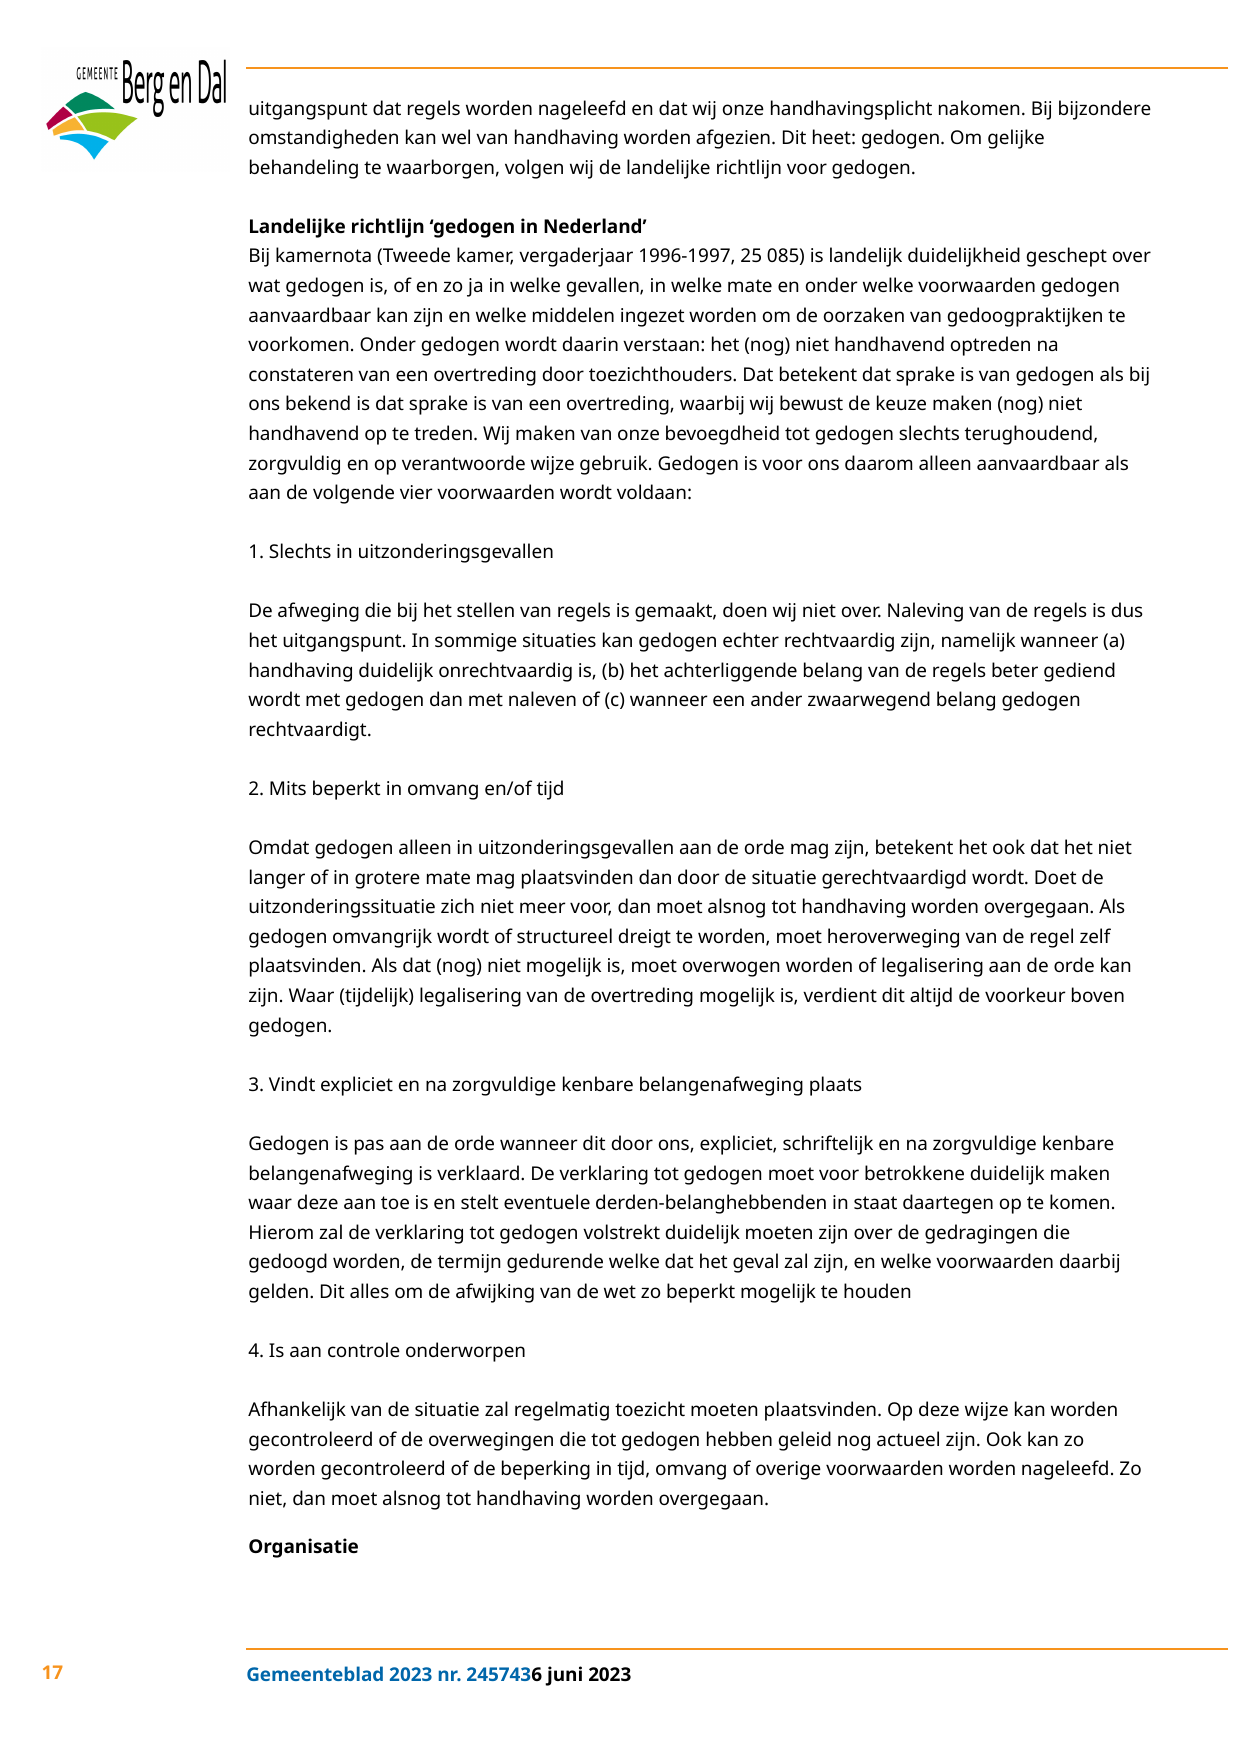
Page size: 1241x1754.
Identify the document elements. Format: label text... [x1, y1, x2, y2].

text 4. Is aan controle onderworpen [248, 1337, 1152, 1363]
picture [41, 47, 231, 172]
text Gedogen is pas aan de orde wanneer dit door ons, expliciet, schriftelijk en na zorgvuldige kenbare belangenafweging is verklaard. De verklaring tot gedogen moet voor betrokkene duidelijk maken waar deze aan toe is en stelt eventuele derden-belanghebbenden in staat daartegen op te komen. Hierom zal de verklaring tot gedogen volstrekt duidelijk moeten zijn over de gedragingen die gedoogd worden, de termijn gedurende welke dat het geval zal zijn, en welke voorwaarden daarbij gelden. Dit alles om de afwijking van de wet zo beperkt mogelijk te houden [248, 1130, 1152, 1304]
text Organisatie [248, 1531, 1152, 1559]
text Landelijke richtlijn ‘gedogen in Nederland’ [248, 213, 1152, 239]
text Bij kamernota (Tweede kamer, vergaderjaar 1996-1997, 25 085) is landelijk duidelijkheid geschept over wat gedogen is, of en zo ja in welke gevallen, in welke mate en onder welke voorwaarden gedogen aanvaardbaar kan zijn en welke middelen ingezet worden om de oorzaken van gedoogpraktijken te voorkomen. Onder gedogen wordt daarin verstaan: het (nog) niet handhavend optreden na constateren van een overtreding door toezichthouders. Dat betekent dat sprake is van gedogen als bij ons bekend is dat sprake is van een overtreding, waarbij wij bewust de keuze maken (nog) niet handhavend op te treden. Wij maken van onze bevoegdheid tot gedogen slechts terughoudend, zorgvuldig en op verantwoorde wijze gebruik. Gedogen is voor ons daarom alleen aanvaardbaar als aan de volgende vier voorwaarden wordt voldaan: [248, 243, 1152, 505]
text uitgangspunt dat regels worden nageleefd en dat wij onze handhavingsplicht nakomen. Bij bijzondere omstandigheden kan wel van handhaving worden afgezien. Dit heet: gedogen. Om gelijke behandeling te waarborgen, volgen wij de landelijke richtlijn voor gedogen. [248, 95, 1152, 180]
text Afhankelijk van de situatie zal regelmatig toezicht moeten plaatsvinden. Op deze wijze kan worden gecontroleerd of de overwegingen die tot gedogen hebben geleid nog actueel zijn. Ook kan zo worden gecontroleerd of de beperking in tijd, omvang of overige voorwaarden worden nageleefd. Zo niet, dan moet alsnog tot handhaving worden overgegaan. [248, 1396, 1152, 1511]
text 2. Mits beperkt in omvang en/of tijd [248, 775, 1152, 801]
text De afweging die bij het stellen van regels is gemaakt, doen wij niet over. Naleving van de regels is dus het uitgangspunt. In sommige situaties kan gedogen echter rechtvaardig zijn, namelijk wanneer (a) handhaving duidelijk onrechtvaardig is, (b) het achterliggende belang van de regels beter gediend wordt met gedogen dan met naleven of (c) wanneer een ander zwaarwegend belang gedogen rechtvaardigt. [248, 598, 1152, 742]
text 3. Vindt expliciet en na zorgvuldige kenbare belangenafweging plaats [248, 1071, 1152, 1097]
text Omdat gedogen alleen in uitzonderingsgevallen aan de orde mag zijn, betekent het ook dat het niet langer of in grotere mate mag plaatsvinden dan door de situatie gerechtvaardigd wordt. Doet de uitzonderingssituatie zich niet meer voor, dan moet alsnog tot handhaving worden overgegaan. Als gedogen omvangrijk wordt of structureel dreigt te worden, moet heroverweging van de regel zelf plaatsvinden. Als dat (nog) niet mogelijk is, moet overwogen worden of legalisering aan de orde kan zijn. Waar (tijdelijk) legalisering van de overtreding mogelijk is, verdient dit altijd de voorkeur boven gedogen. [248, 834, 1152, 1038]
text 1. Slechts in uitzonderingsgevallen [248, 538, 1152, 564]
